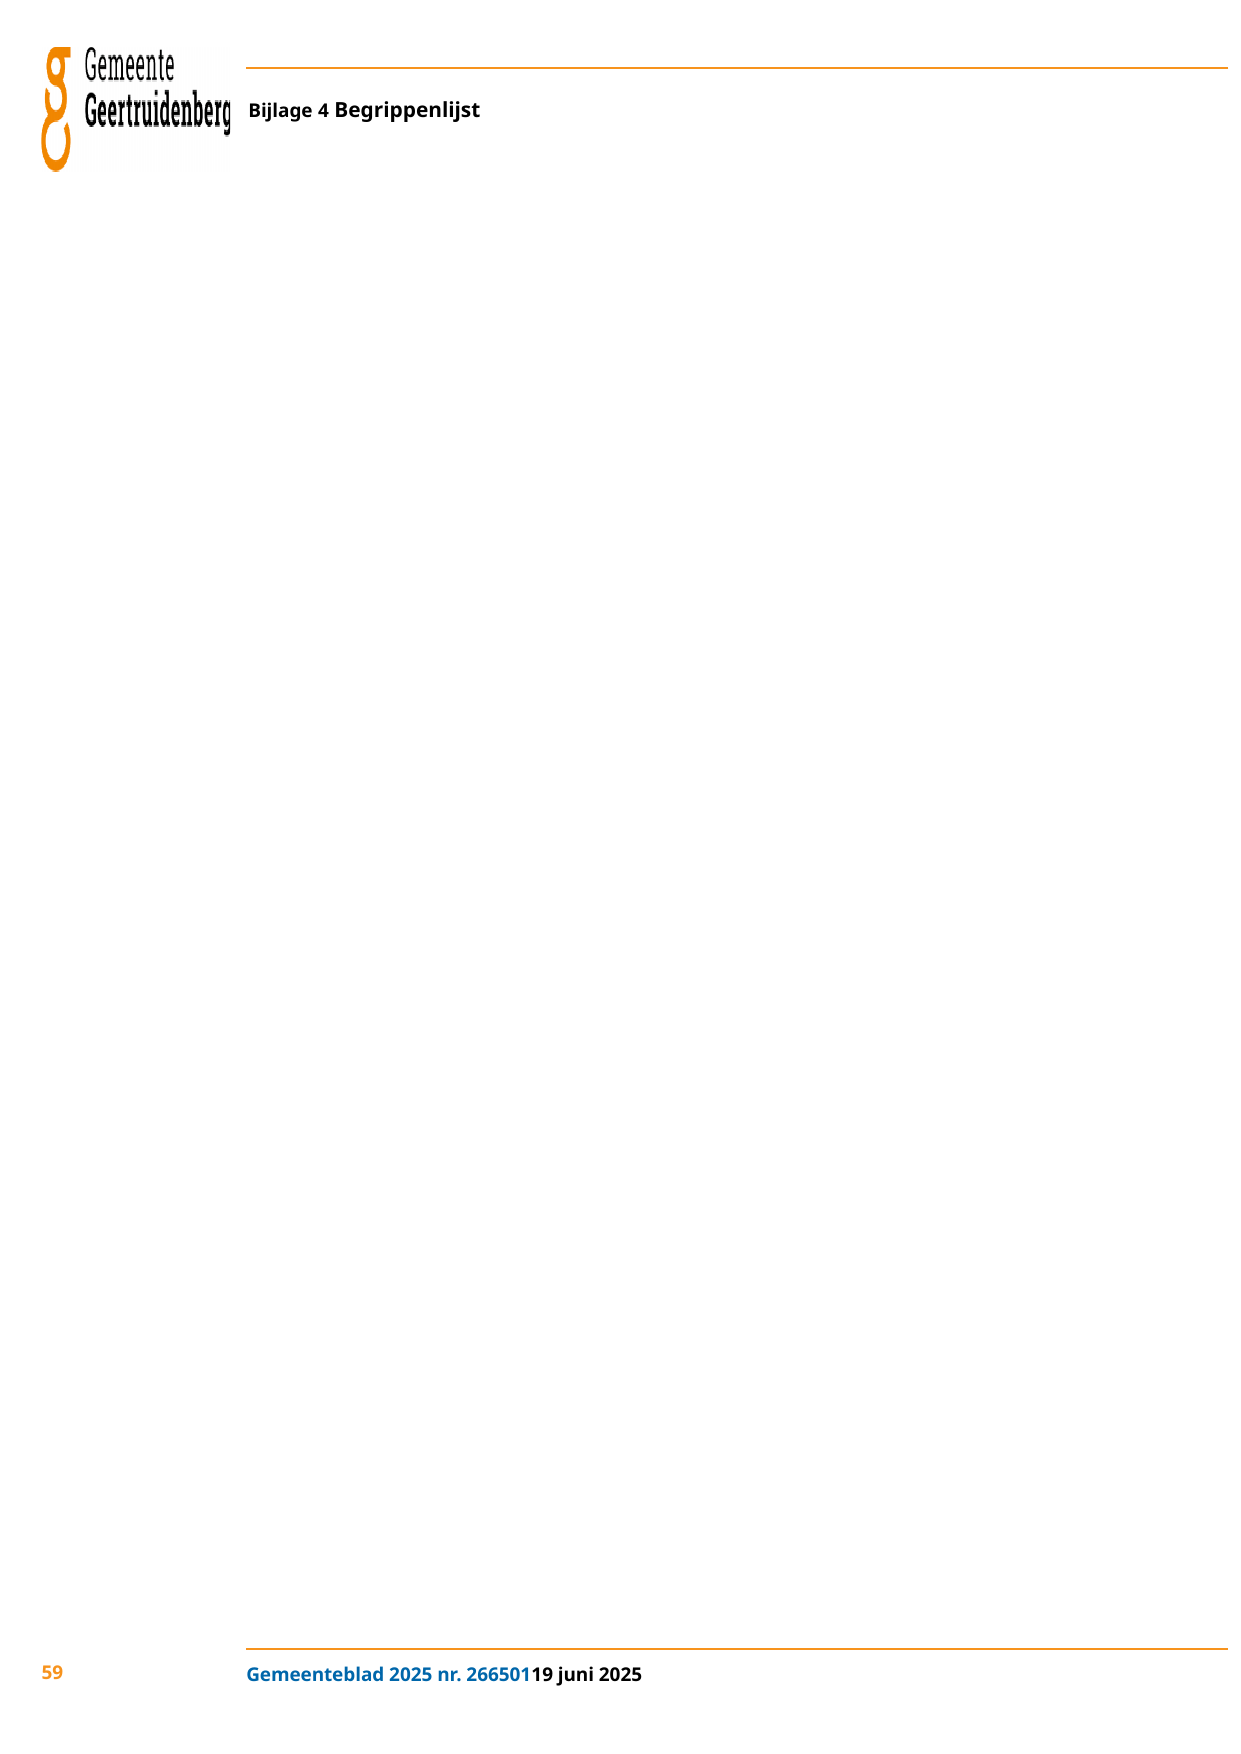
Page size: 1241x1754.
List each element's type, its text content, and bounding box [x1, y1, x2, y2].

text Bijlage 4 Begrippenlijst [248, 95, 1152, 123]
picture [41, 47, 231, 172]
